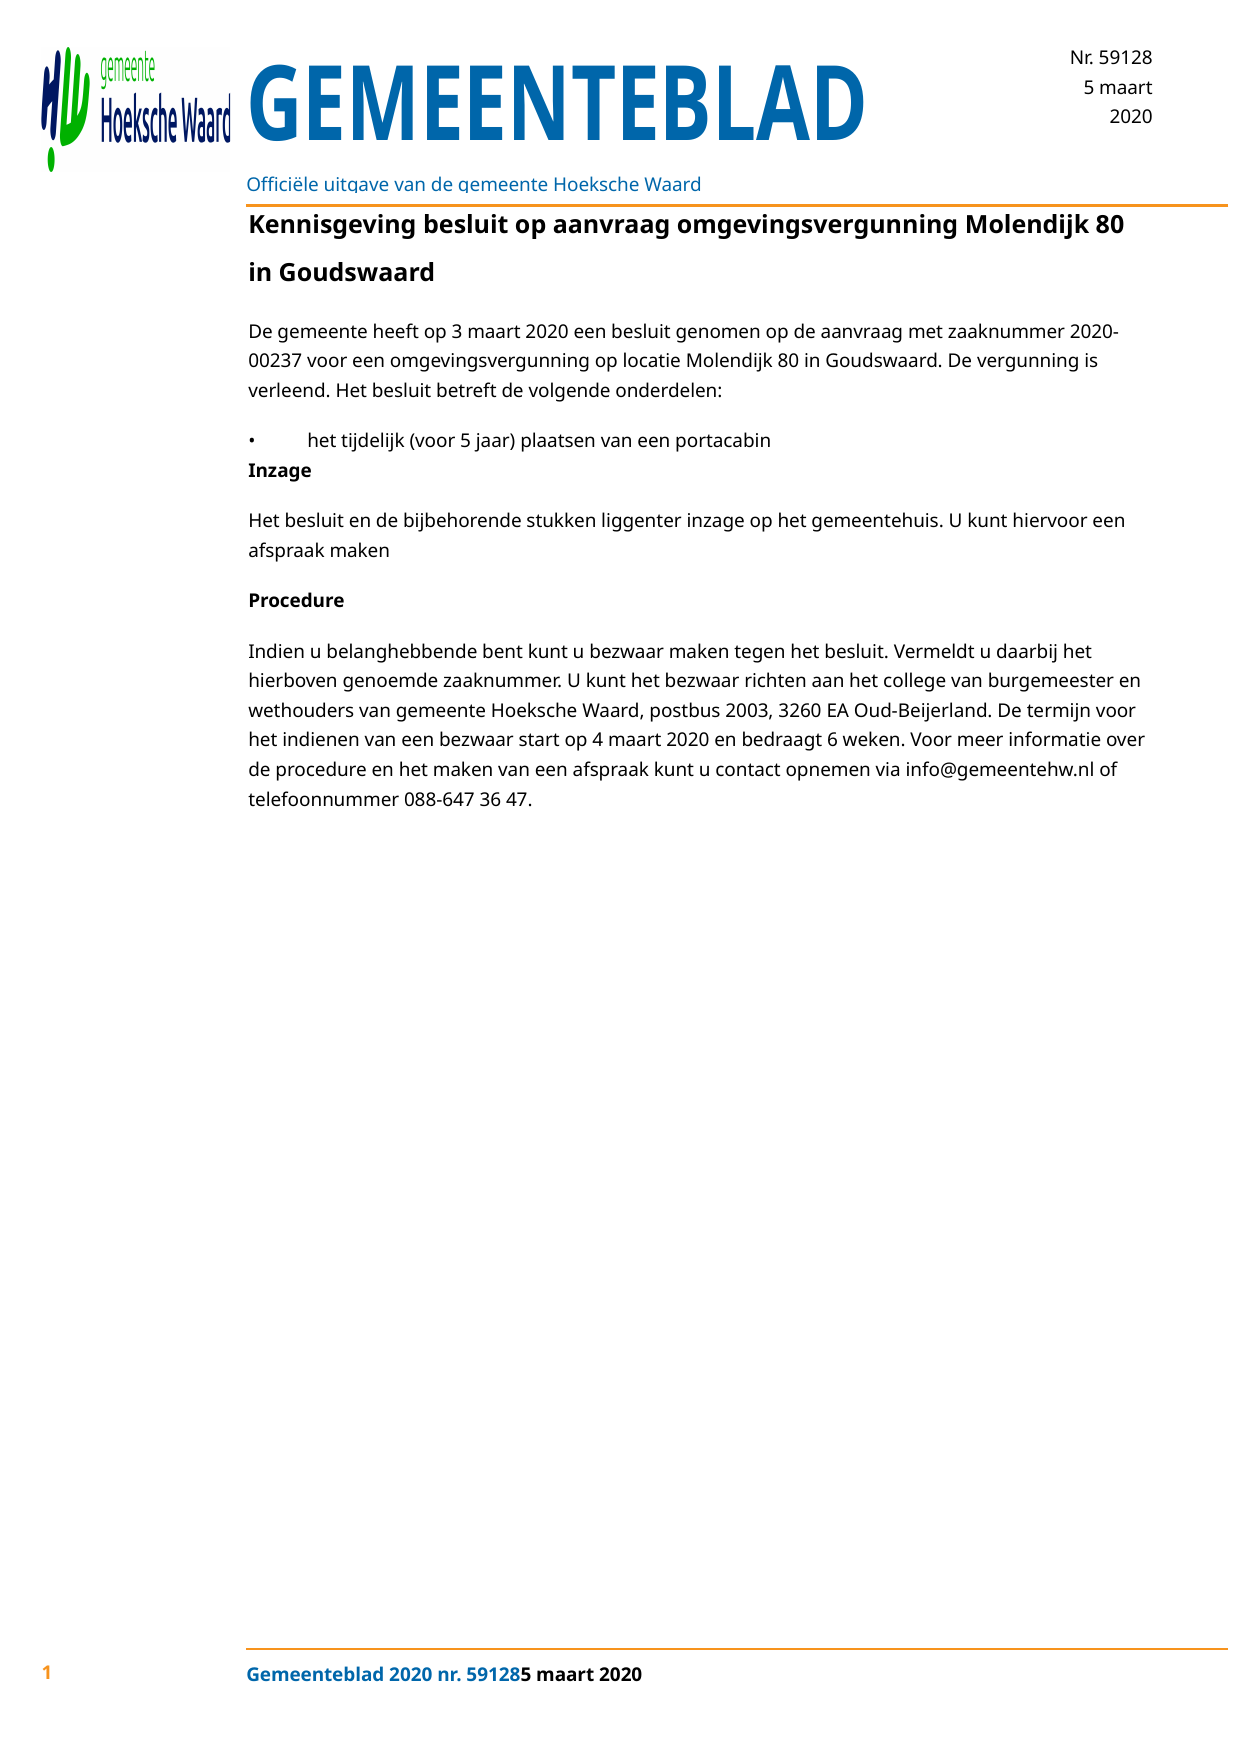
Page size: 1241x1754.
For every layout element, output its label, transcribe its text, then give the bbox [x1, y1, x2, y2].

text Kennisgeving besluit op aanvraag omgevingsvergunning Molendijk 80 in Goudswaard [248, 207, 1152, 288]
text De gemeente heeft op 3 maart 2020 een besluit genomen op de aanvraag met zaaknummer 2020-00237 voor een omgevingsvergunning op locatie Molendijk 80 in Goudswaard. De vergunning is verleend. Het besluit betreft de volgende onderdelen: [248, 318, 1152, 403]
list het tijdelijk (voor 5 jaar) plaatsen van een portacabin [248, 427, 1152, 453]
text Het besluit en de bijbehorende stukken liggenter inzage op het gemeentehuis. U kunt hiervoor een afspraak maken [248, 507, 1152, 563]
text Inzage [248, 457, 1152, 483]
picture [41, 47, 231, 172]
text Indien u belanghebbende bent kunt u bezwaar maken tegen het besluit. Vermeldt u daarbij het hierboven genoemde zaaknummer. U kunt het bezwaar richten aan het college van burgemeester en wethouders van gemeente Hoeksche Waard, postbus 2003, 3260 EA Oud-Beijerland. De termijn voor het indienen van een bezwaar start op 4 maart 2020 en bedraagt 6 weken. Voor meer informatie over de procedure en het maken van een afspraak kunt u contact opnemen via info@gemeentehw.nl of telefoonnummer 088-647 36 47. [248, 638, 1152, 812]
text Procedure [248, 587, 1152, 613]
